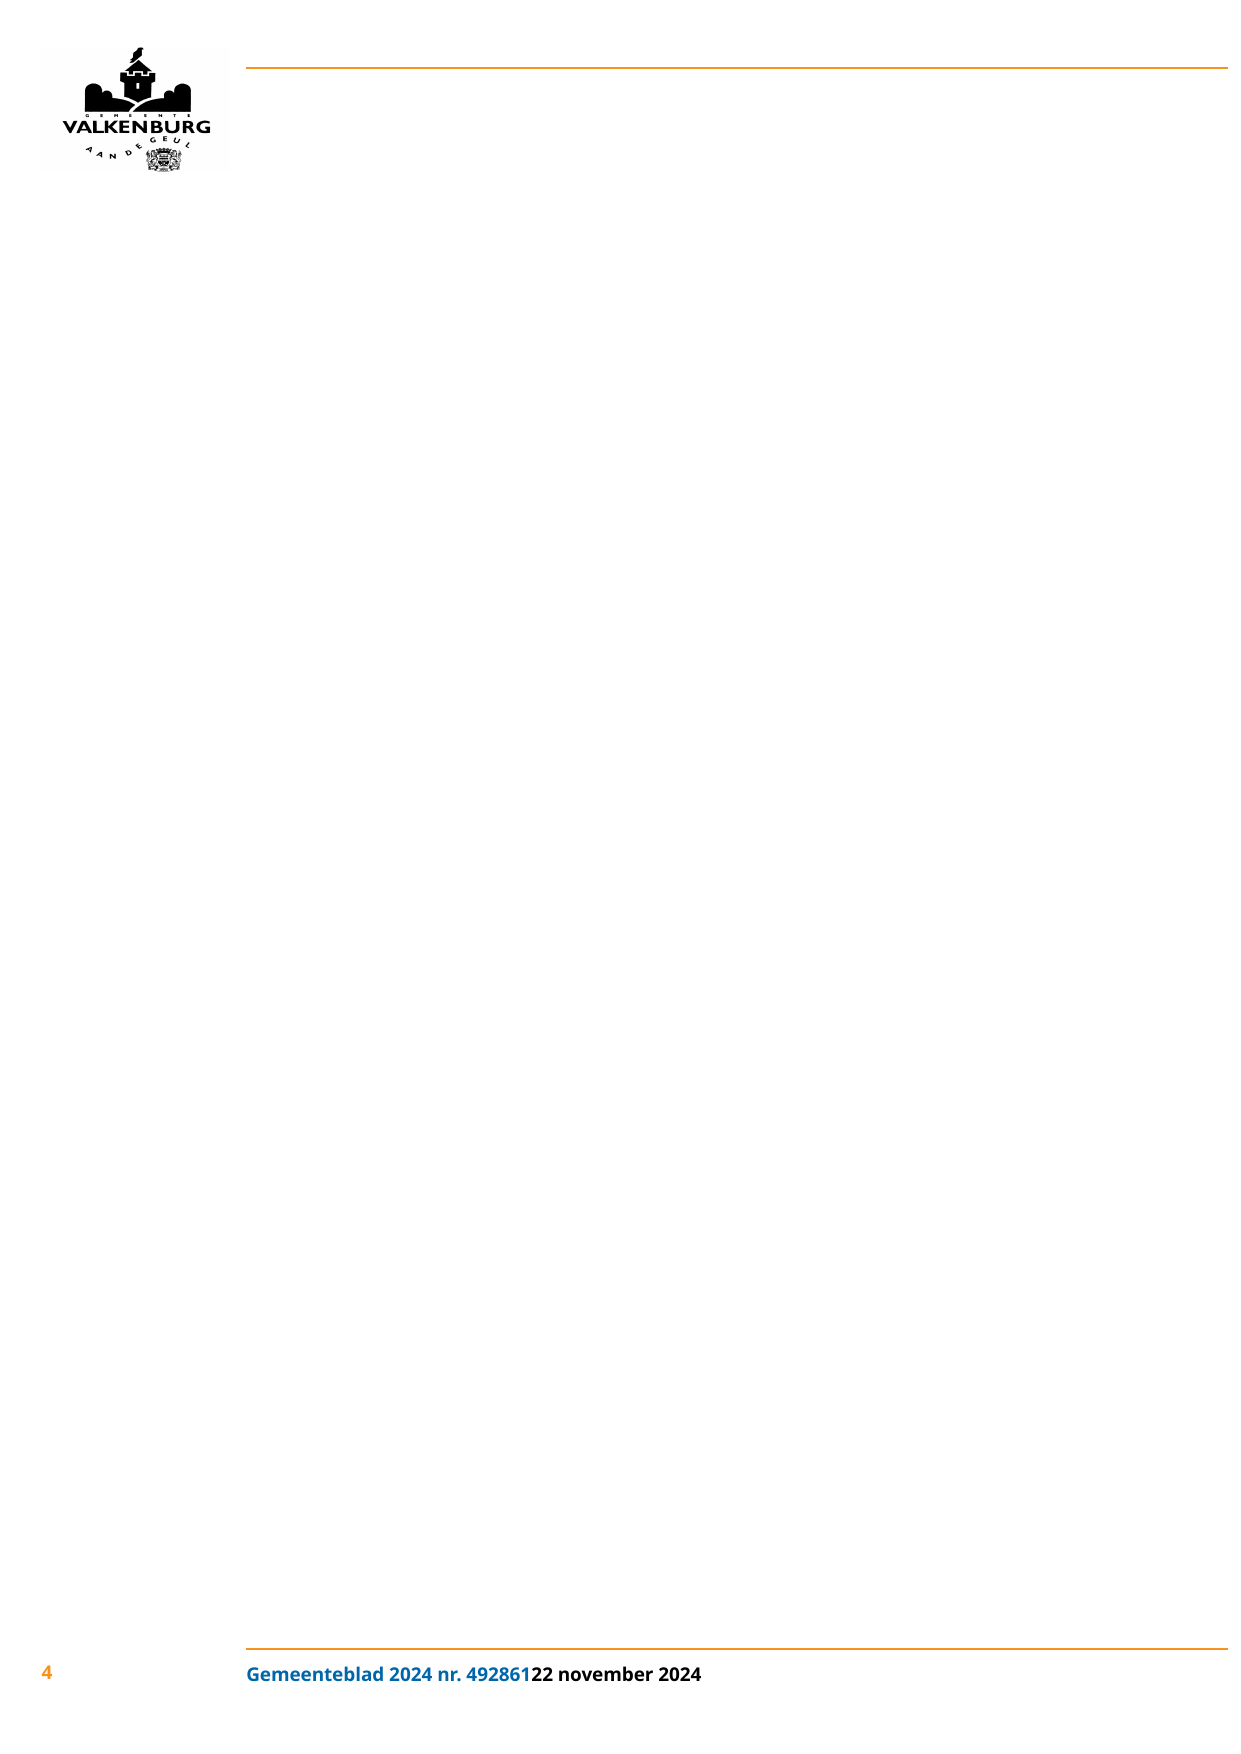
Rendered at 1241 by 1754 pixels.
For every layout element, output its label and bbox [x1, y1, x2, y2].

picture [41, 47, 231, 172]
